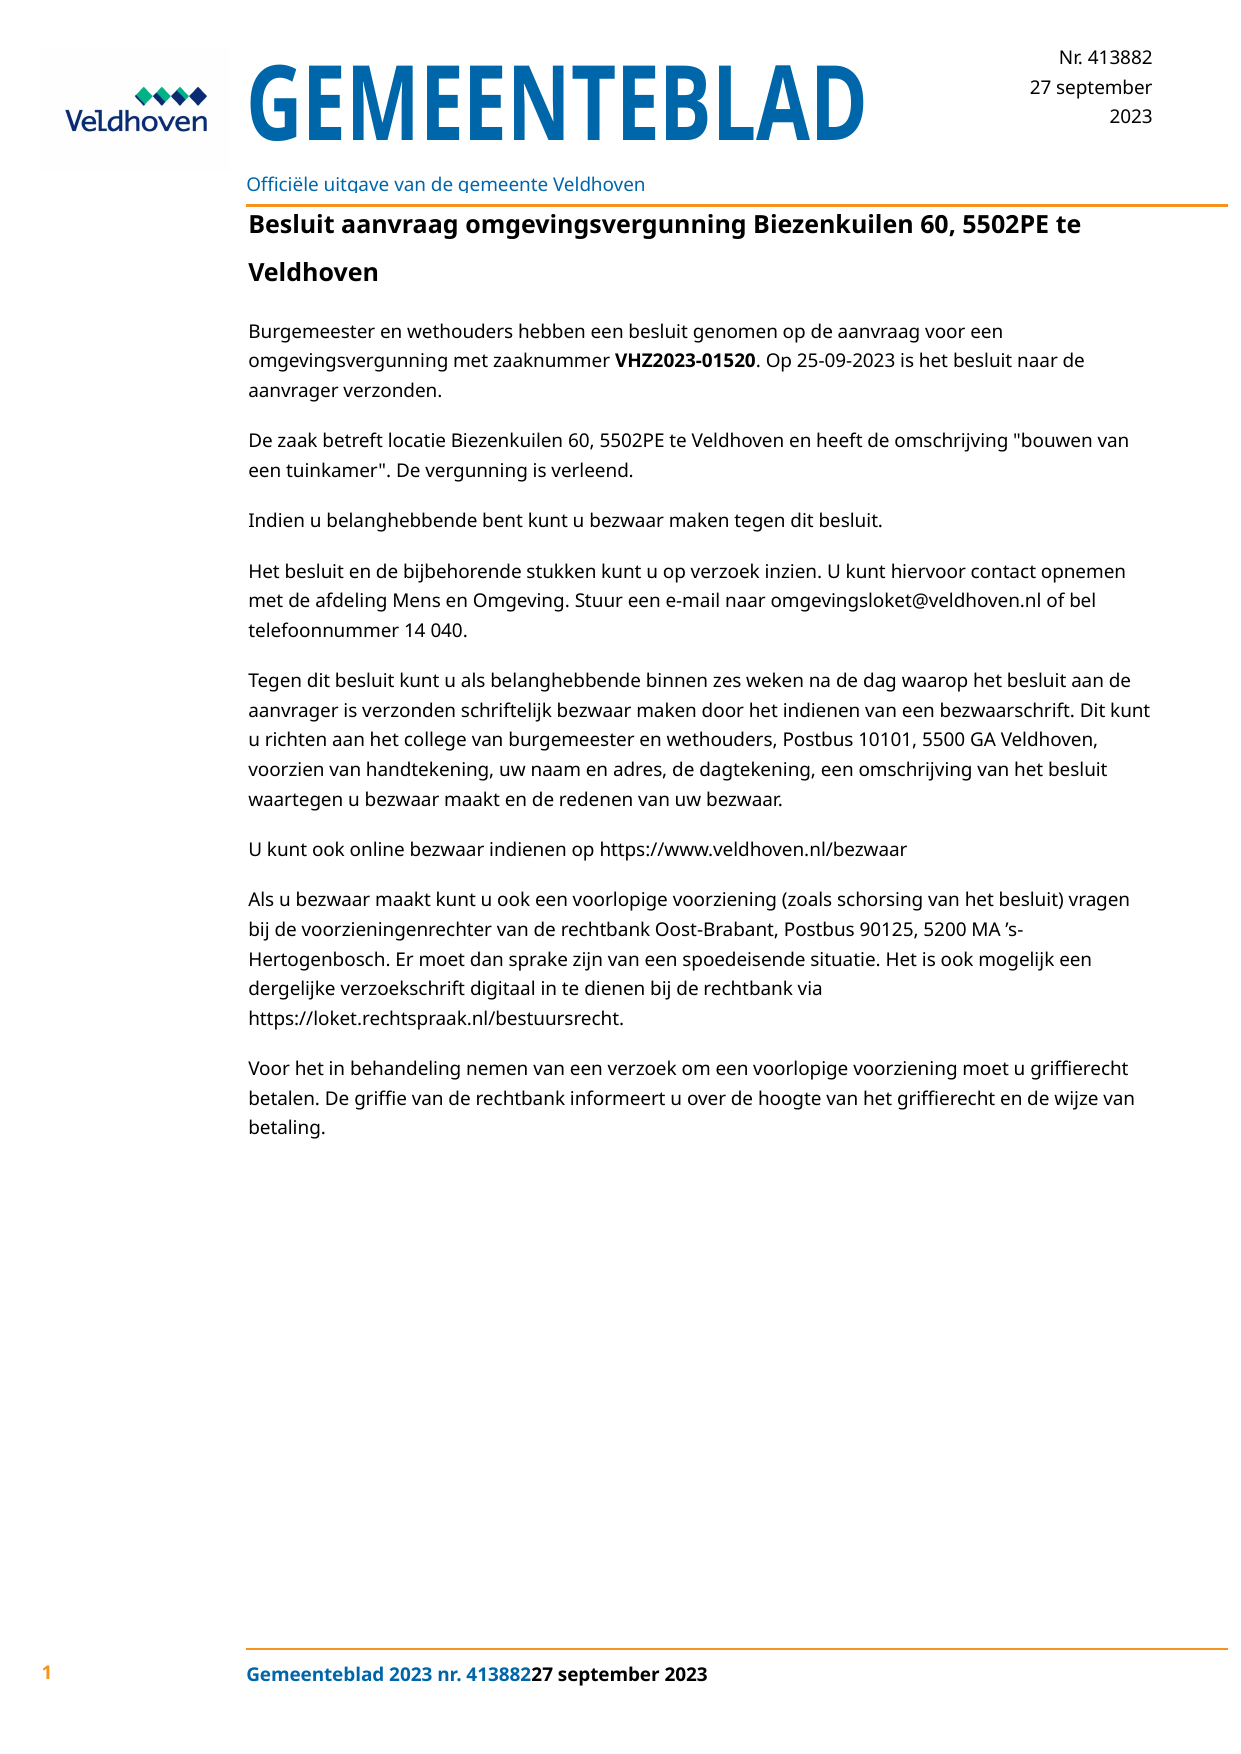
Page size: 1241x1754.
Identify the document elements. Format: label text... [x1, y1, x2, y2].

text De zaak betreft locatie Biezenkuilen 60, 5502PE te Veldhoven en heeft de omschrijving "bouwen van een tuinkamer". De vergunning is verleend. [248, 427, 1152, 483]
text Indien u belanghebbende bent kunt u bezwaar maken tegen dit besluit. [248, 507, 1152, 533]
text U kunt ook online bezwaar indienen op https://www.veldhoven.nl/bezwaar [248, 836, 1152, 862]
text Als u bezwaar maakt kunt u ook een voorlopige voorziening (zoals schorsing van het besluit) vragen bij de voorzieningenrechter van de rechtbank Oost-Brabant, Postbus 90125, 5200 MA ’s-Hertogenbosch. Er moet dan sprake zijn van een spoedeisende situatie. Het is ook mogelijk een dergelijke verzoekschrift digitaal in te dienen bij de rechtbank via https://loket.rechtspraak.nl/bestuursrecht. [248, 887, 1152, 1031]
text Tegen dit besluit kunt u als belanghebbende binnen zes weken na de dag waarop het besluit aan de aanvrager is verzonden schriftelijk bezwaar maken door het indienen van een bezwaarschrift. Dit kunt u richten aan het college van burgemeester en wethouders, Postbus 10101, 5500 GA Veldhoven, voorzien van handtekening, uw naam en adres, de dagtekening, een omschrijving van het besluit waartegen u bezwaar maakt en de redenen van uw bezwaar. [248, 667, 1152, 812]
text Voor het in behandeling nemen van een verzoek om een voorlopige voorziening moet u griffierecht betalen. De griffie van de rechtbank informeert u over de hoogte van het griffierecht en de wijze van betaling. [248, 1055, 1152, 1140]
text Het besluit en de bijbehorende stukken kunt u op verzoek inzien. U kunt hiervoor contact opnemen met de afdeling Mens en Omgeving. Stuur een e-mail naar omgevingsloket@veldhoven.nl of bel telefoonnummer 14 040. [248, 558, 1152, 643]
picture [41, 47, 231, 172]
text Burgemeester en wethouders hebben een besluit genomen op de aanvraag voor een omgevingsvergunning met zaaknummer VHZ2023-01520. Op 25-09-2023 is het besluit naar de aanvrager verzonden. [248, 318, 1152, 403]
text Besluit aanvraag omgevingsvergunning Biezenkuilen 60, 5502PE te Veldhoven [248, 207, 1152, 288]
